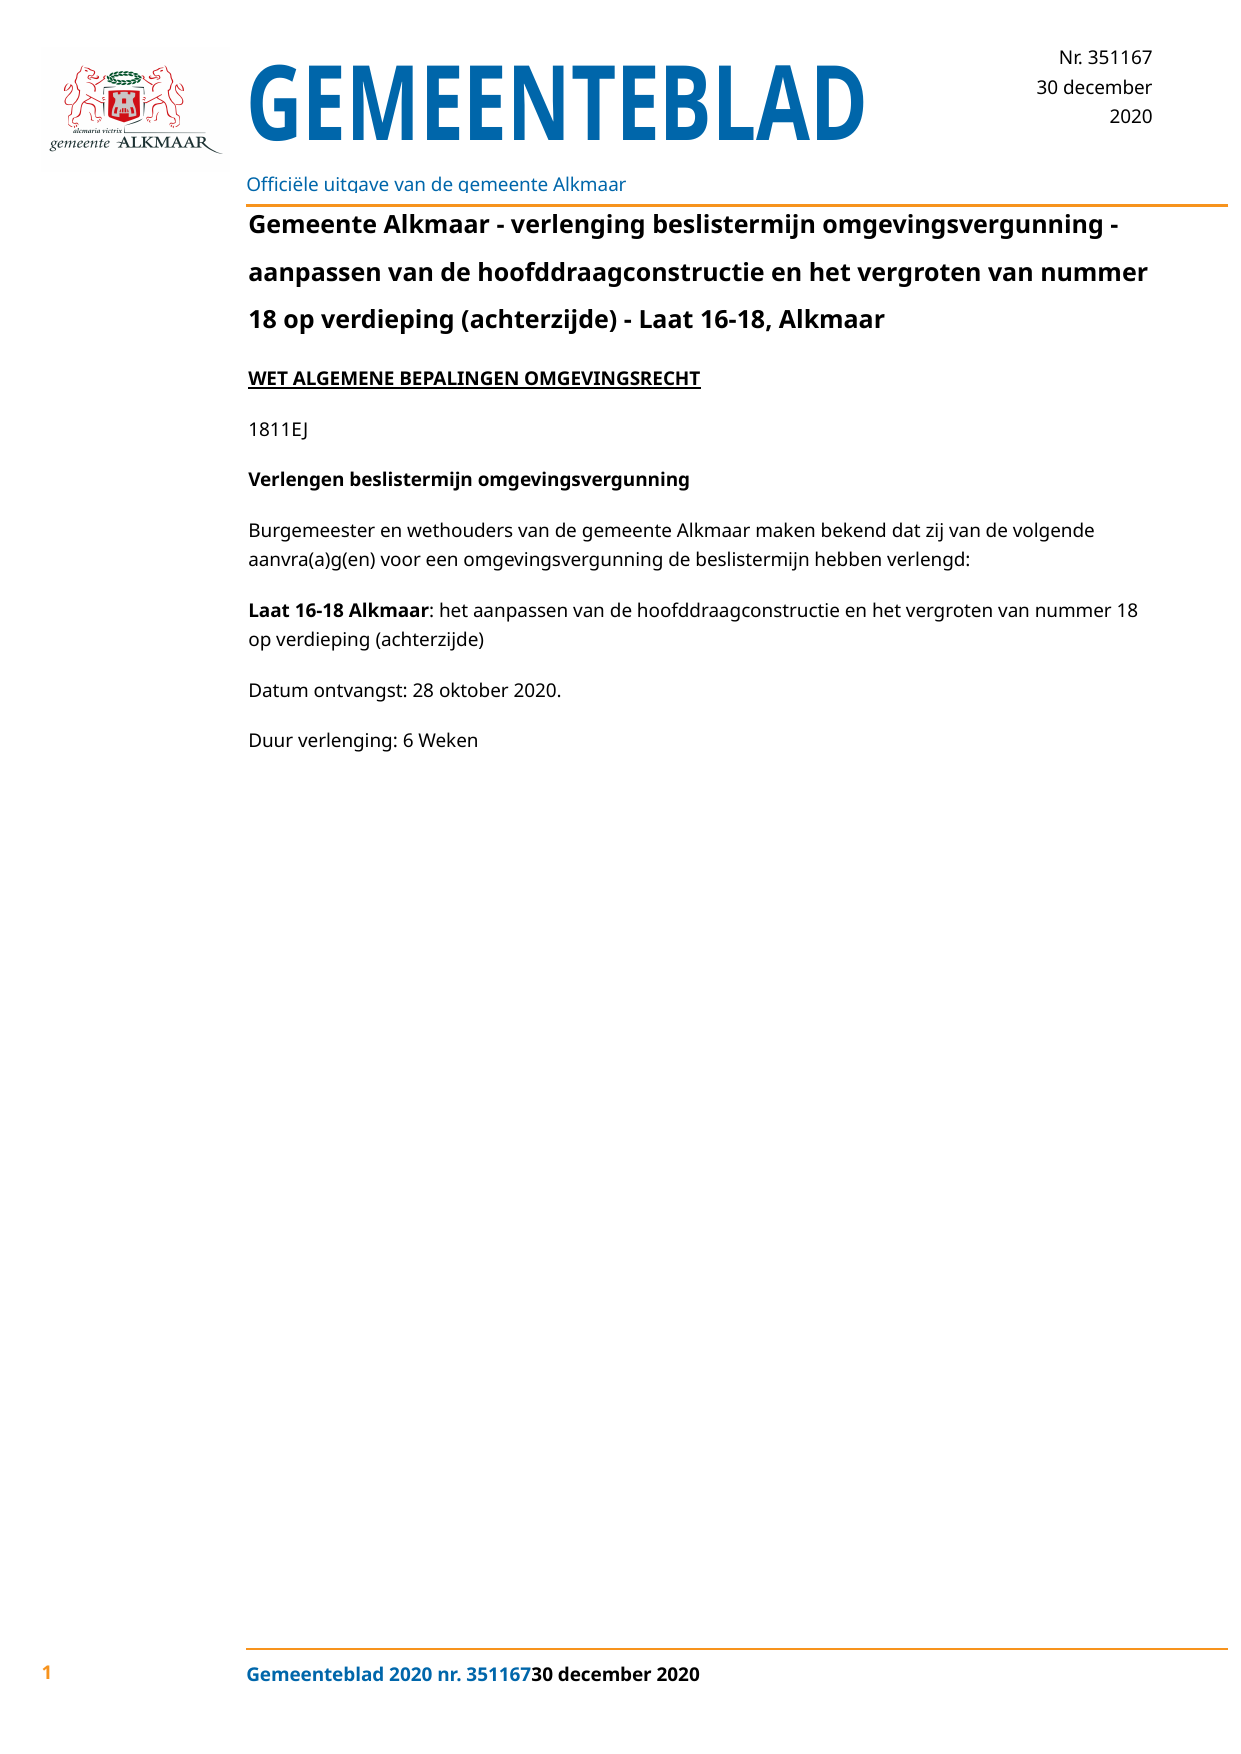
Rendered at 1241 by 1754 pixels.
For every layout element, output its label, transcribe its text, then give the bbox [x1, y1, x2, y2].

text Duur verlenging: 6 Weken [248, 727, 1152, 753]
text Datum ontvangst: 28 oktober 2020. [248, 677, 1152, 702]
text Gemeente Alkmaar - verlenging beslistermijn omgevingsvergunning - aanpassen van de hoofddraagconstructie en het vergroten van nummer 18 op verdieping (achterzijde) - Laat 16-18, Alkmaar [248, 207, 1152, 336]
text Verlengen beslistermijn omgevingsvergunning [248, 466, 1152, 492]
text Laat 16-18 Alkmaar: het aanpassen van de hoofddraagconstructie en het vergroten van nummer 18 op verdieping (achterzijde) [248, 597, 1152, 652]
text Burgemeester en wethouders van de gemeente Alkmaar maken bekend dat zij van de volgende aanvra(a)g(en) voor een omgevingsvergunning de beslistermijn hebben verlengd: [248, 517, 1152, 572]
text WET ALGEMENE BEPALINGEN OMGEVINGSRECHT [248, 366, 1152, 391]
picture [41, 47, 231, 172]
text 1811EJ [248, 416, 1152, 442]
